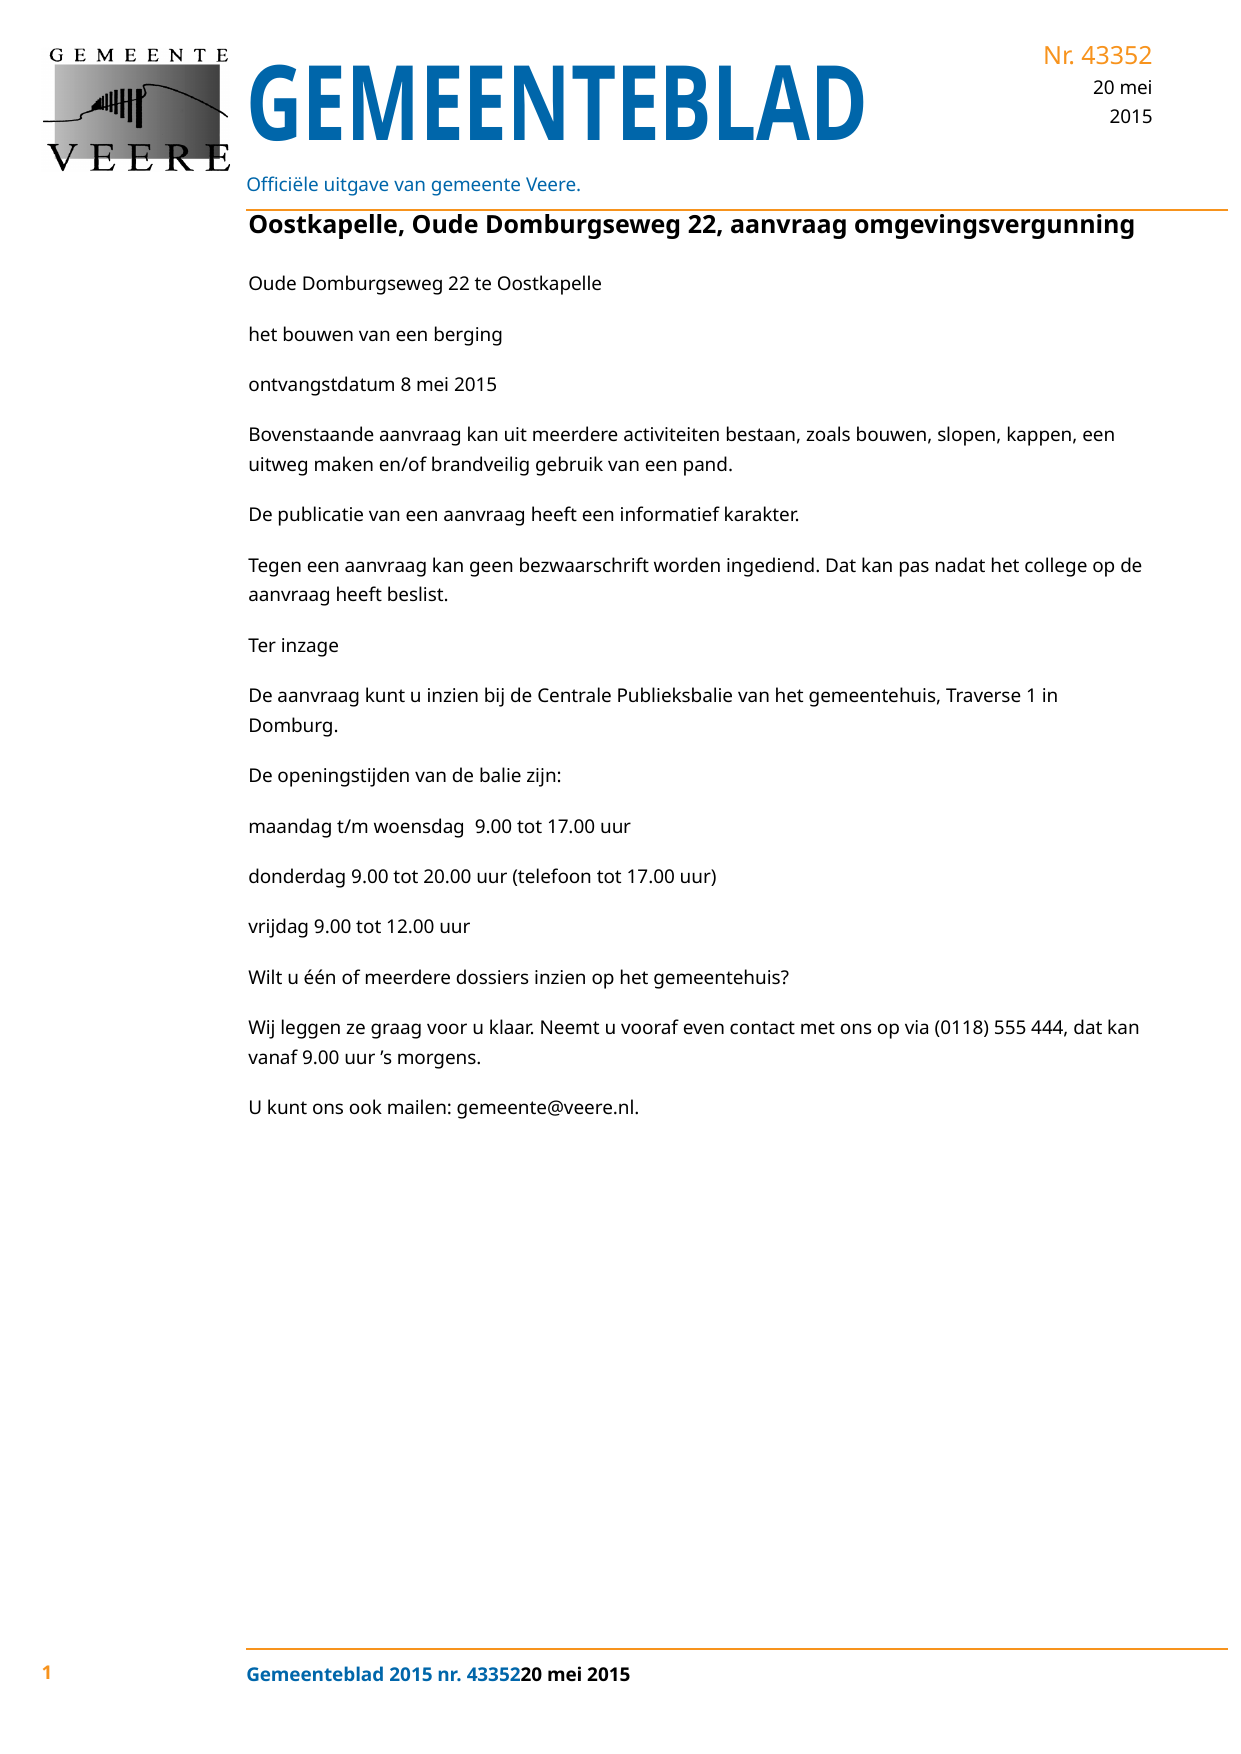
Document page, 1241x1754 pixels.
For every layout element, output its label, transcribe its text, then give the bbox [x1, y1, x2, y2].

text het bouwen van een berging [248, 321, 1152, 346]
text vrijdag 9.00 tot 12.00 uur [248, 914, 1152, 939]
text De openingstijden van de balie zijn: [248, 762, 1152, 788]
text Tegen een aanvraag kan geen bezwaarschrift worden ingediend. Dat kan pas nadat het college op de aanvraag heeft beslist. [248, 552, 1152, 607]
text maandag t/m woensdag 9.00 tot 17.00 uur [248, 813, 1152, 838]
text ontvangstdatum 8 mei 2015 [248, 371, 1152, 397]
text Oostkapelle, Oude Domburgseweg 22, aanvraag omgevingsvergunning [248, 211, 1152, 241]
text U kunt ons ook mailen: gemeente@veere.nl. [248, 1094, 1152, 1120]
text Bovenstaande aanvraag kan uit meerdere activiteiten bestaan, zoals bouwen, slopen, kappen, een uitweg maken en/of brandveilig gebruik van een pand. [248, 422, 1152, 477]
picture [41, 47, 231, 172]
text De aanvraag kunt u inzien bij de Centrale Publieksbalie van het gemeentehuis, Traverse 1 in Domburg. [248, 682, 1152, 738]
text donderdag 9.00 tot 20.00 uur (telefoon tot 17.00 uur) [248, 863, 1152, 889]
text Oude Domburgseweg 22 te Oostkapelle [248, 270, 1152, 296]
text Wilt u één of meerdere dossiers inzien op het gemeentehuis? [248, 964, 1152, 990]
text Ter inzage [248, 632, 1152, 658]
text Wij leggen ze graag voor u klaar. Neemt u vooraf even contact met ons op via (0118) 555 444, dat kan vanaf 9.00 uur ’s morgens. [248, 1014, 1152, 1070]
text De publicatie van een aanvraag heeft een informatief karakter. [248, 502, 1152, 527]
